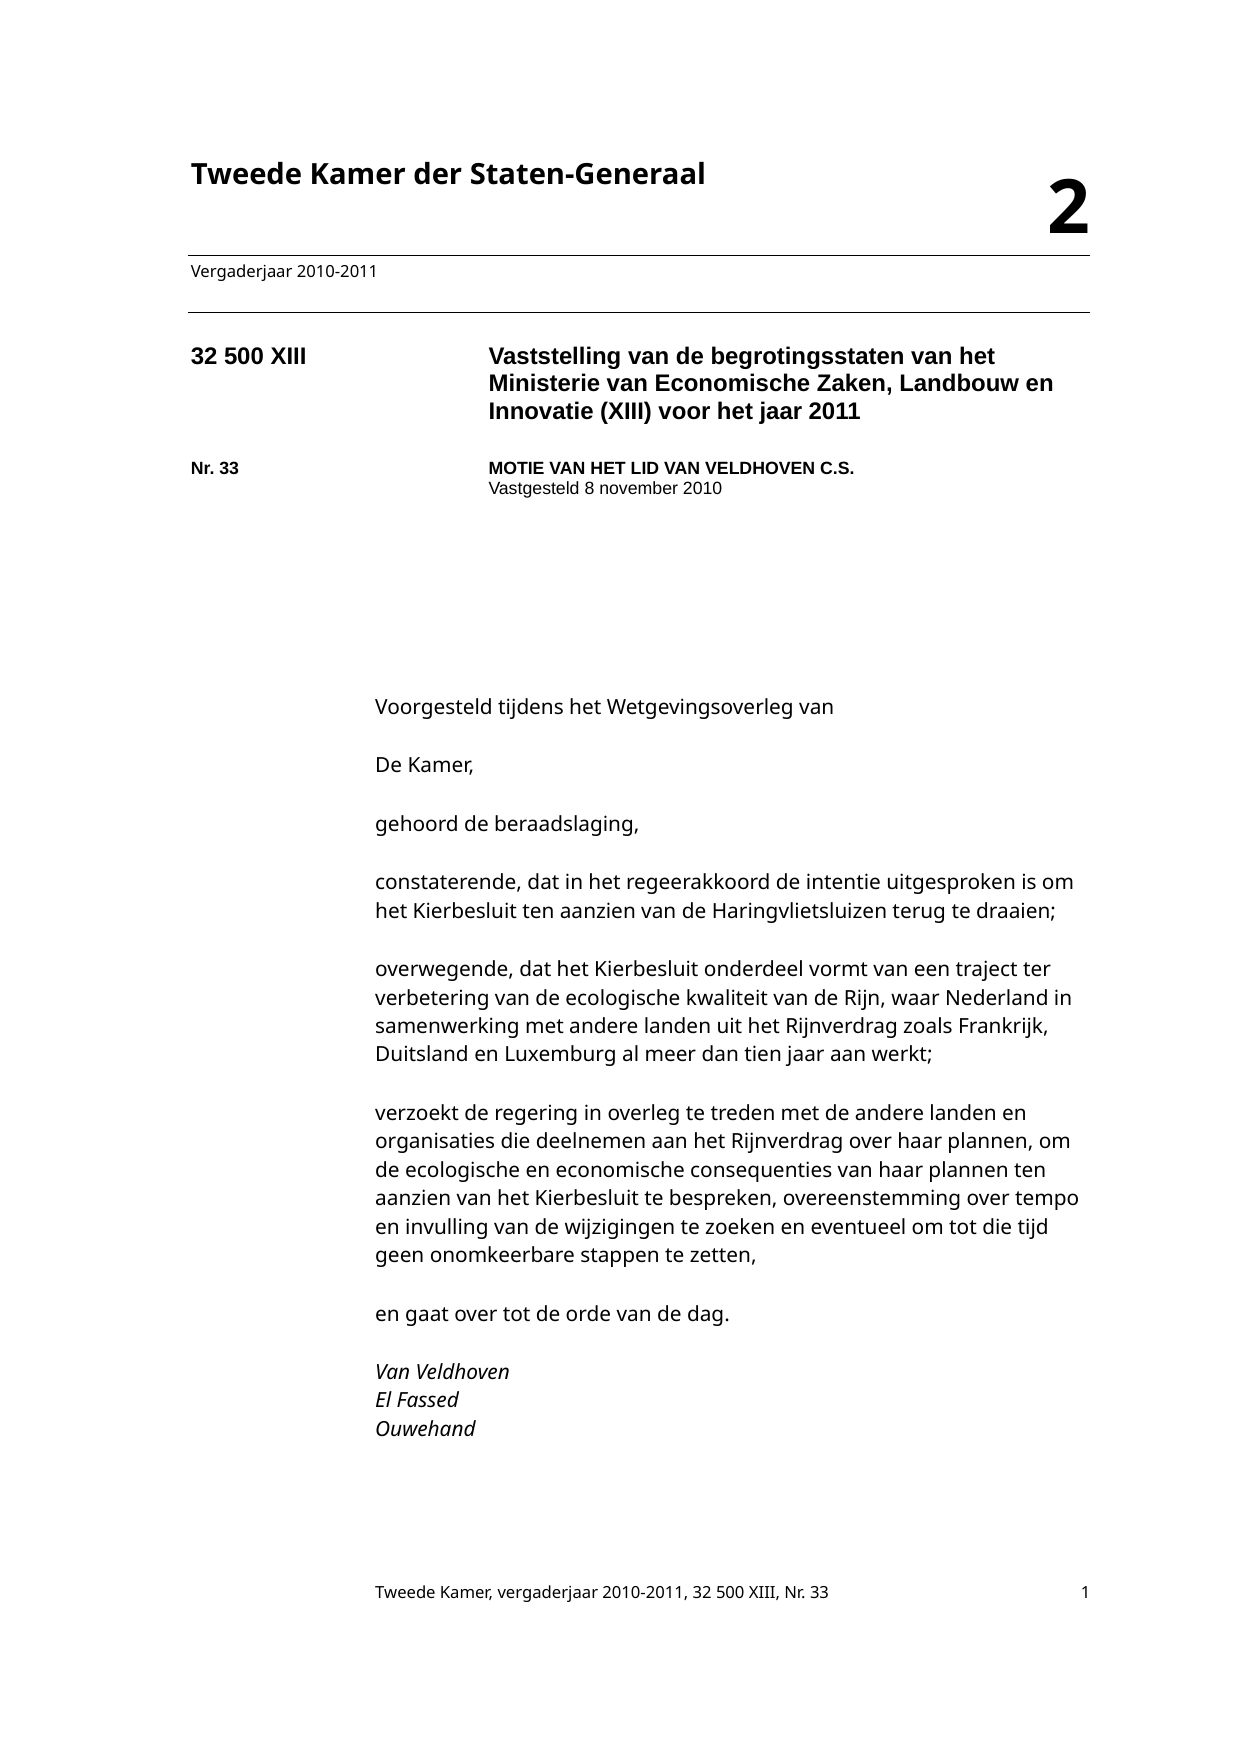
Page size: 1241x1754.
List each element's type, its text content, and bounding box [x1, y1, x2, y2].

table_cell Nr. 33 [188, 455, 485, 573]
text constaterende, dat in het regeerakkoord de intentie uitgesproken is om het Kierbesluit ten aanzien van de Haringvlietsluizen terug te draaien; [375, 867, 1090, 924]
table_header Tweede Kamer der Staten-Generaal [188, 150, 909, 255]
text De Kamer, [375, 751, 1090, 779]
table_cell [485, 313, 1090, 339]
table_cell MOTIE VAN HET LID VAN VELDHOVEN C.S. Vastgesteld 8 november 2010 [485, 455, 1090, 573]
table_cell [188, 313, 485, 339]
text Voorgesteld tijdens het Wetgevingsoverleg van [375, 692, 1090, 721]
table_header 2 [910, 150, 1090, 255]
text gehoord de beraadslaging, [375, 809, 1090, 837]
text Ouwehand [375, 1414, 1090, 1442]
text El Fassed [375, 1386, 1090, 1414]
table_cell Vergaderjaar 2010-2011 [188, 256, 485, 312]
table_cell 32 500 XIII [188, 339, 485, 454]
text verzoekt de regering in overleg te treden met de andere landen en organisaties die deelnemen aan het Rijnverdrag over haar plannen, om de ecologische en economische consequenties van haar plannen ten aanzien van het Kierbesluit te bespreken, overeenstemming over tempo en invulling van de wijzigingen te zoeken en eventueel om tot die tijd geen onomkeerbare stappen te zetten, [375, 1098, 1090, 1269]
text Van Veldhoven [375, 1357, 1090, 1386]
table_cell [485, 256, 1090, 312]
text en gaat over tot de orde van de dag. [375, 1299, 1090, 1327]
table_cell Vaststelling van de begrotingsstaten van het Ministerie van Economische Zaken, Landbouw en Innovatie (XIII) voor het jaar 2011 [485, 339, 1090, 454]
text overwegende, dat het Kierbesluit onderdeel vormt van een traject ter verbetering van de ecologische kwaliteit van de Rijn, waar Nederland in samenwerking met andere landen uit het Rijnverdrag zoals Frankrijk, Duitsland en Luxemburg al meer dan tien jaar aan werkt; [375, 954, 1090, 1068]
